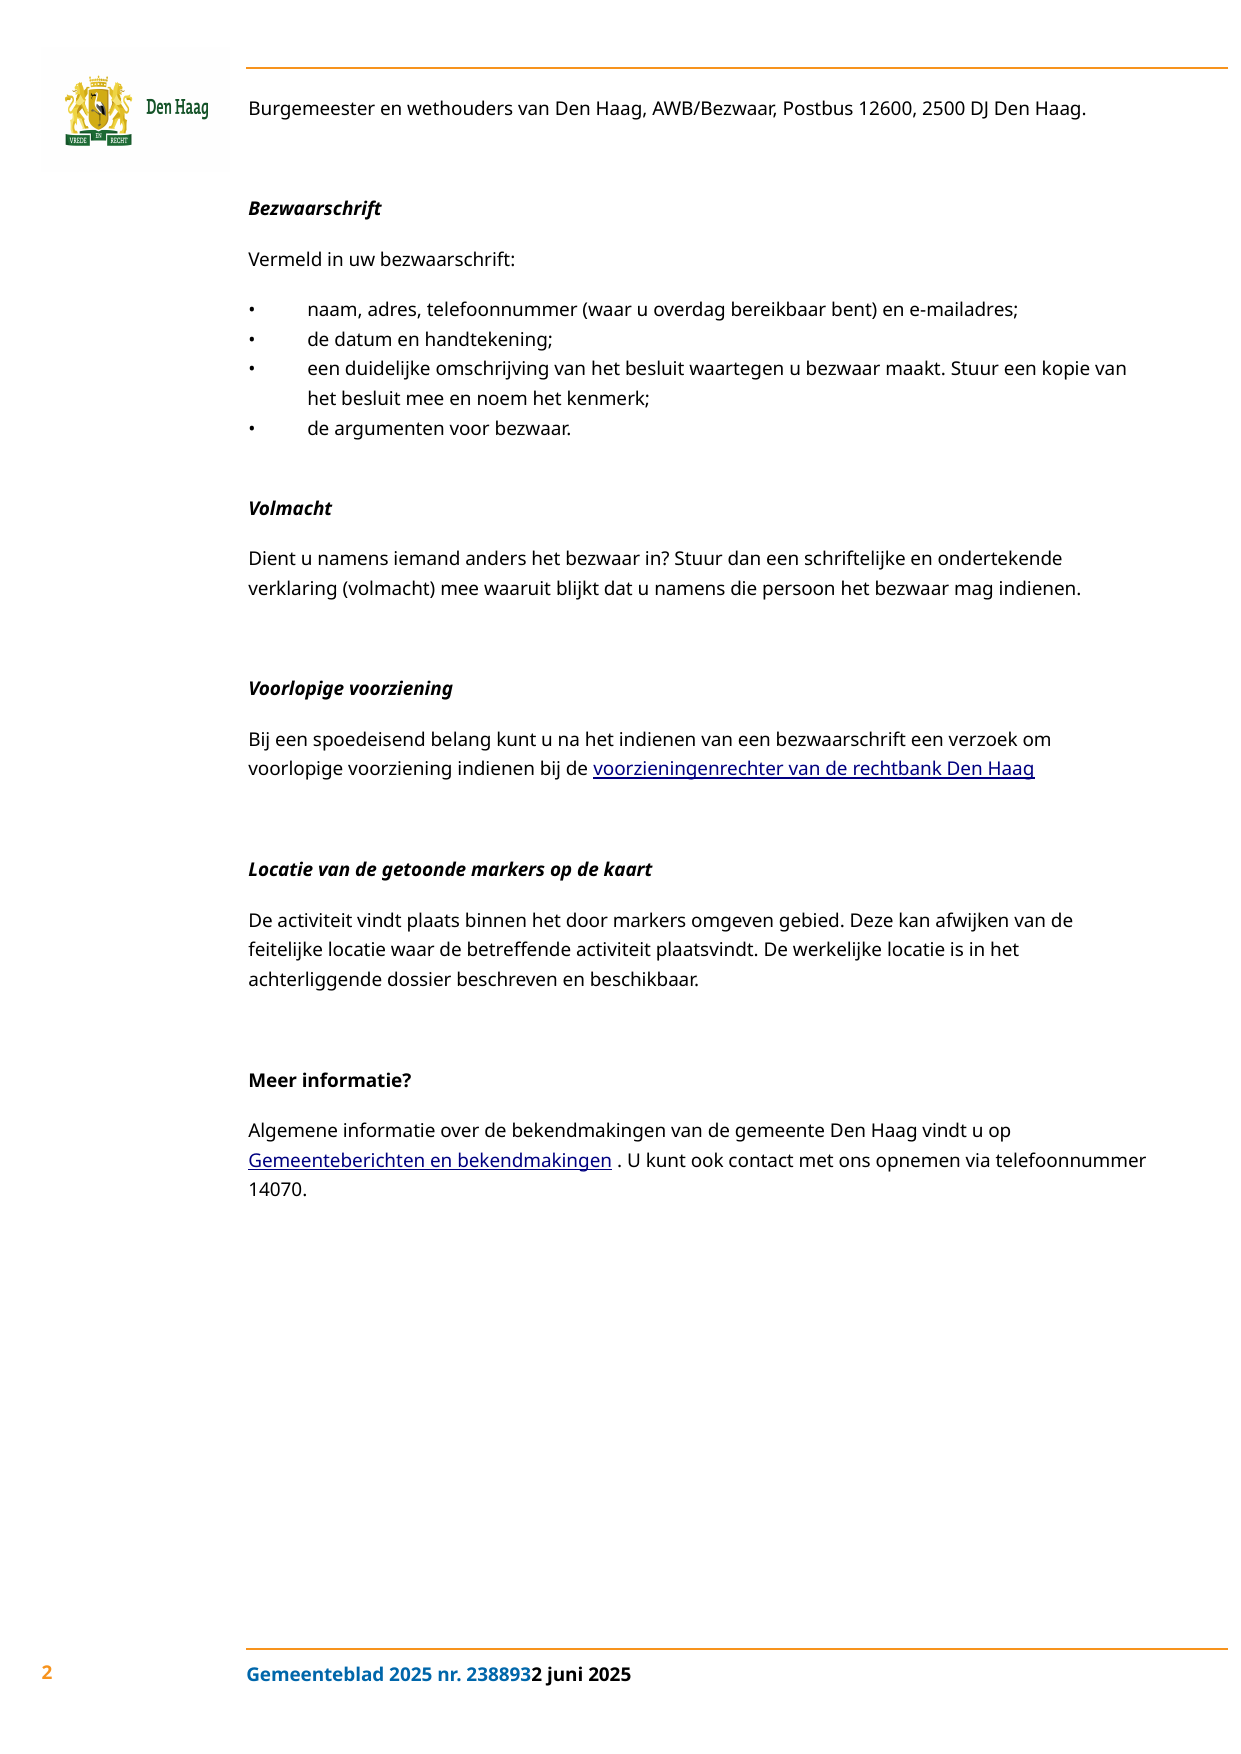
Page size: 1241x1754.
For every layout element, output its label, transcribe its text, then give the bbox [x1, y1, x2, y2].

text De activiteit vindt plaats binnen het door markers omgeven gebied. Deze kan afwijken van de feitelijke locatie waar de betreffende activiteit plaatsvindt. De werkelijke locatie is in het achterliggende dossier beschreven en beschikbaar. [248, 907, 1152, 992]
text Locatie van de getoonde markers op de kaart [248, 856, 1152, 882]
list de argumenten voor bezwaar. [248, 415, 1152, 441]
text Meer informatie? [248, 1067, 1152, 1093]
text Algemene informatie over de bekendmakingen van de gemeente Den Haag vindt u op Gemeenteberichten en bekendmakingen . U kunt ook contact met ons opnemen via telefoonnummer 14070. [248, 1117, 1152, 1202]
text Burgemeester en wethouders van Den Haag, AWB/Bezwaar, Postbus 12600, 2500 DJ Den Haag. [248, 95, 1152, 121]
list de datum en handtekening; [248, 326, 1152, 352]
text Bezwaarschrift [248, 196, 1152, 221]
text Volmacht [248, 495, 1152, 521]
picture [41, 47, 231, 172]
list een duidelijke omschrijving van het besluit waartegen u bezwaar maakt. Stuur een kopie van het besluit mee en noem het kenmerk; [248, 356, 1152, 411]
text Vermeld in uw bezwaarschrift: [248, 246, 1152, 272]
list naam, adres, telefoonnummer (waar u overdag bereikbaar bent) en e-mailadres; [248, 296, 1152, 322]
text Bij een spoedeisend belang kunt u na het indienen van een bezwaarschrift een verzoek om voorlopige voorziening indienen bij de voorzieningenrechter van de rechtbank Den Haag [248, 726, 1152, 781]
text Dient u namens iemand anders het bezwaar in? Stuur dan een schriftelijke en ondertekende verklaring (volmacht) mee waaruit blijkt dat u namens die persoon het bezwaar mag indienen. [248, 545, 1152, 601]
text Voorlopige voorziening [248, 676, 1152, 701]
